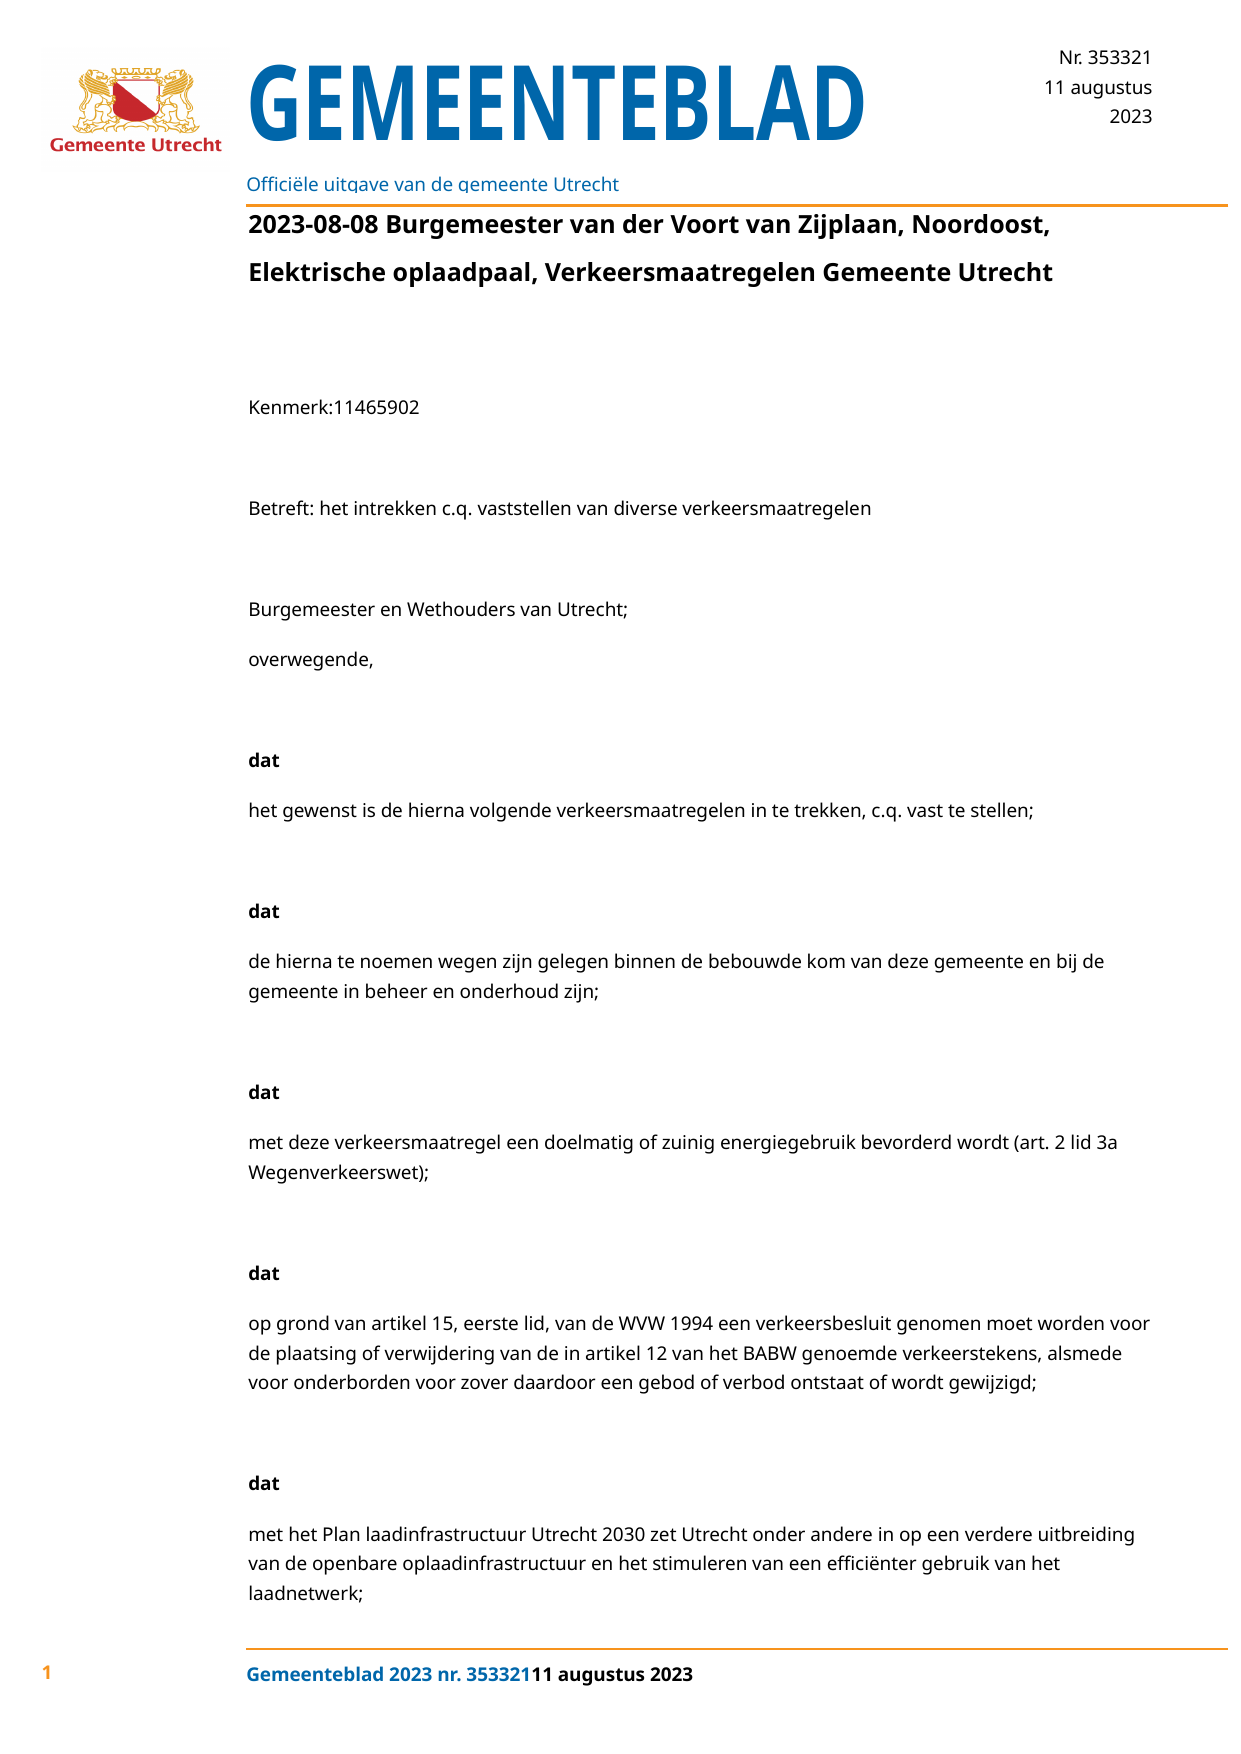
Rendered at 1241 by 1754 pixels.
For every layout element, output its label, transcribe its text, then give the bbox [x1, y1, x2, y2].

text Burgemeester en Wethouders van Utrecht; [248, 596, 1152, 621]
text dat [248, 747, 1152, 773]
text dat [248, 1260, 1152, 1286]
text overwegende, [248, 646, 1152, 672]
text het gewenst is de hierna volgende verkeersmaatregelen in te trekken, c.q. vast te stellen; [248, 797, 1152, 823]
text met deze verkeersmaatregel een doelmatig of zuinig energiegebruik bevorderd wordt (art. 2 lid 3a Wegenverkeerswet); [248, 1129, 1152, 1185]
text dat [248, 1079, 1152, 1105]
text dat [248, 1470, 1152, 1496]
text op grond van artikel 15, eerste lid, van de WVW 1994 een verkeersbesluit genomen moet worden voor de plaatsing of verwijdering van de in artikel 12 van het BABW genoemde verkeerstekens, alsmede voor onderborden voor zover daardoor een gebod of verbod ontstaat of wordt gewijzigd; [248, 1310, 1152, 1395]
text 2023-08-08 Burgemeester van der Voort van Zijplaan, Noordoost, Elektrische oplaadpaal, Verkeersmaatregelen Gemeente Utrecht [248, 207, 1152, 288]
text dat [248, 898, 1152, 924]
text met het Plan laadinfrastructuur Utrecht 2030 zet Utrecht onder andere in op een verdere uitbreiding van de openbare oplaadinfrastructuur en het stimuleren van een efficiënter gebruik van het laadnetwerk; [248, 1521, 1152, 1606]
text Betreft: het intrekken c.q. vaststellen van diverse verkeersmaatregelen [248, 495, 1152, 521]
text de hierna te noemen wegen zijn gelegen binnen de bebouwde kom van deze gemeente en bij de gemeente in beheer en onderhoud zijn; [248, 949, 1152, 1004]
text Kenmerk:11465902 [248, 394, 1152, 420]
picture [41, 47, 231, 172]
